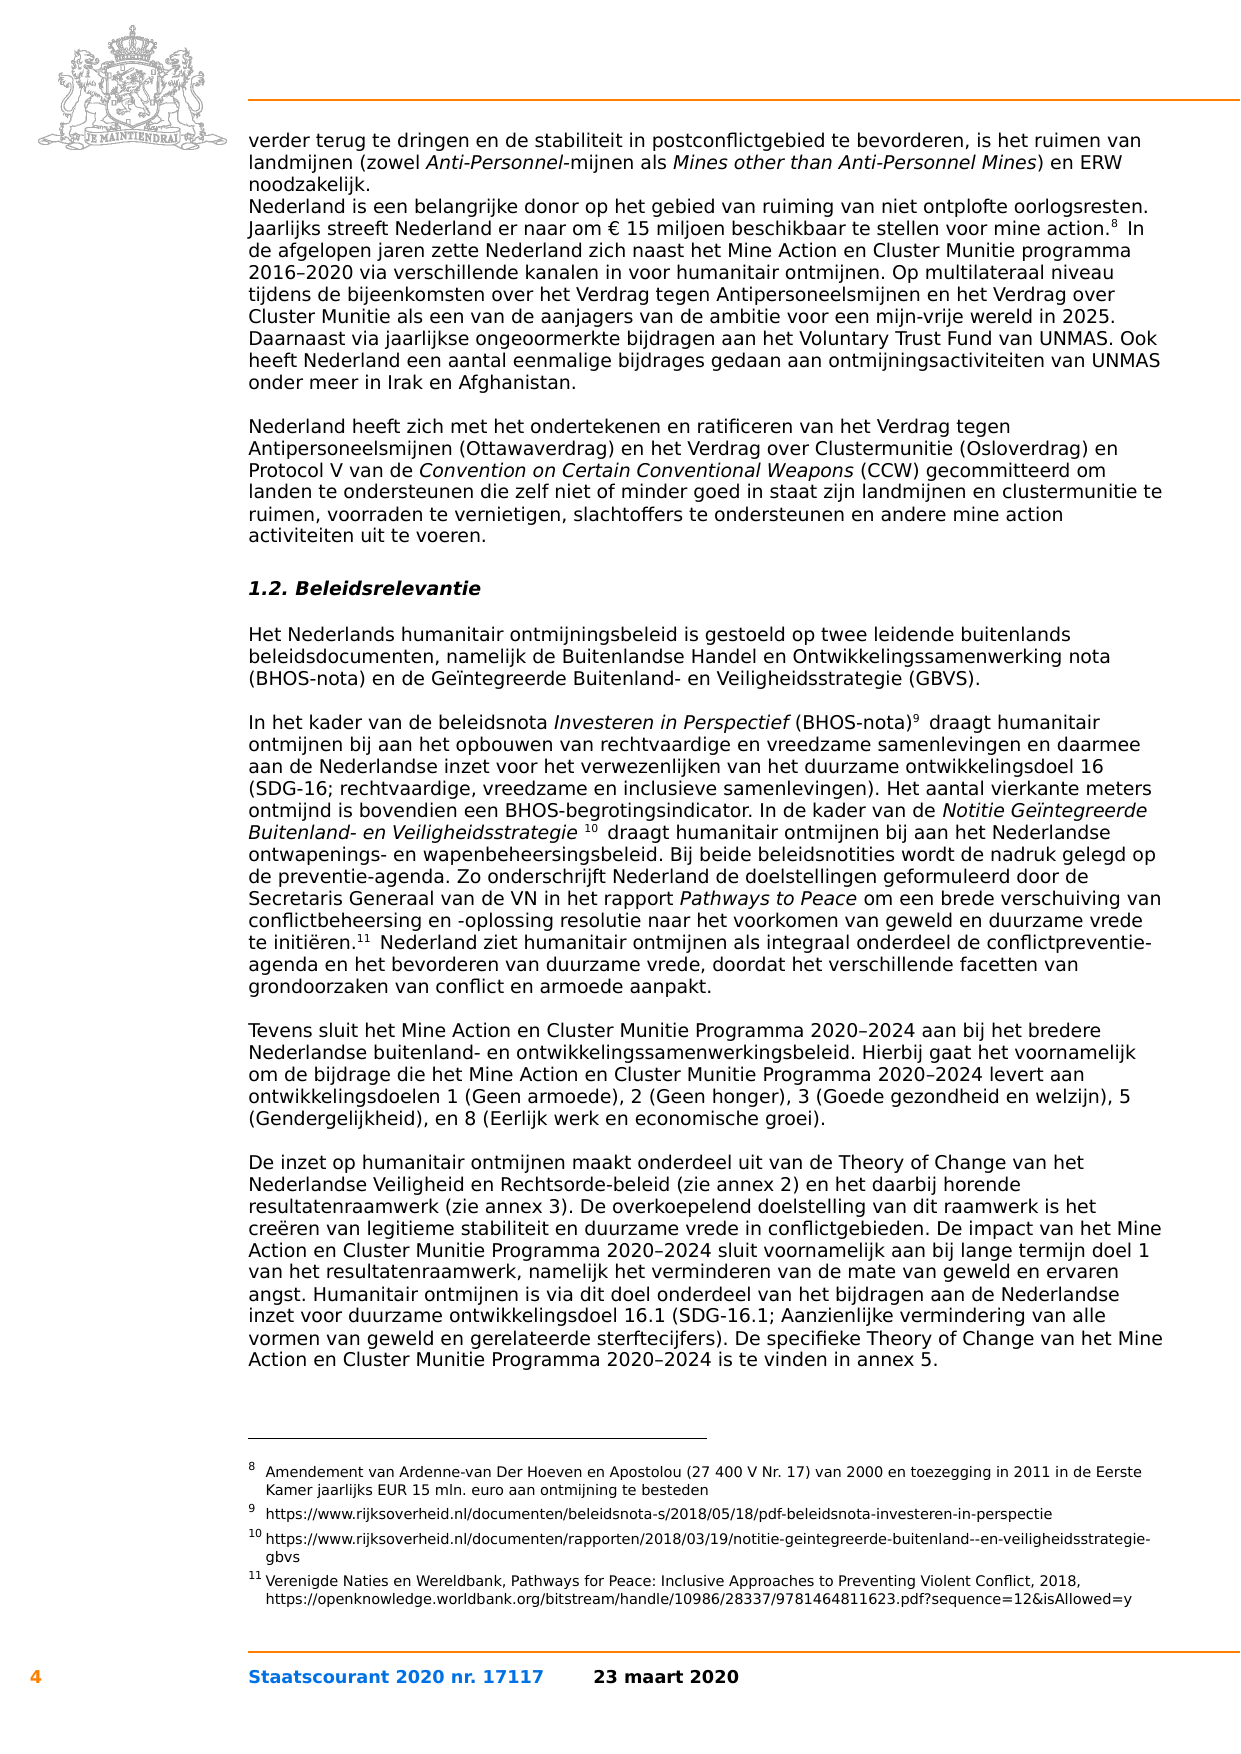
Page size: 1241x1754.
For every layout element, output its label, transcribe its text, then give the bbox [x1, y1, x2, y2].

text Nederland heeft zich met het ondertekenen en ratificeren van het Verdrag tegen Antipersoneelsmijnen (Ottawaverdrag) en het Verdrag over Clustermunitie (Osloverdrag) en Protocol V van de Convention on Certain Conventional Weapons (CCW) gecommitteerd om landen te ondersteunen die zelf niet of minder goed in staat zijn landmijnen en clustermunitie te ruimen, voorraden te vernietigen, slachtoffers te ondersteunen en andere mine action activiteiten uit te voeren. [248, 416, 1163, 547]
text verder terug te dringen en de stabiliteit in postconflictgebied te bevorderen, is het ruimen van landmijnen (zowel Anti-Personnel-mijnen als Mines other than Anti-Personnel Mines) en ERW noodzakelijk. [248, 130, 1163, 196]
text Het Nederlands humanitair ontmijningsbeleid is gestoeld op twee leidende buitenlands beleidsdocumenten, namelijk de Buitenlandse Handel en Ontwikkelingssamenwerking nota (BHOS-nota) en de Geïntegreerde Buitenland- en Veiligheidsstrategie (GBVS). [248, 624, 1163, 690]
subtitle 1.2. Beleidsrelevantie [248, 577, 1163, 599]
text Nederland is een belangrijke donor op het gebied van ruiming van niet ontplofte oorlogsresten. Jaarlijks streeft Nederland er naar om € 15 miljoen beschikbaar te stellen voor mine action. In de afgelopen jaren zette Nederland zich naast het Mine Action en Cluster Munitie programma 2016–2020 via verschillende kanalen in voor humanitair ontmijnen. Op multilateraal niveau tijdens de bijeenkomsten over het Verdrag tegen Antipersoneelsmijnen en het Verdrag over Cluster Munitie als een van de aanjagers van de ambitie voor een mijn-vrije wereld in 2025. Daarnaast via jaarlijkse ongeoormerkte bijdragen aan het Voluntary Trust Fund van UNMAS. Ook heeft Nederland een aantal eenmalige bijdrages gedaan aan ontmijningsactiviteiten van UNMAS onder meer in Irak en Afghanistan. [248, 196, 1163, 394]
text https://www.rijksoverheid.nl/documenten/beleidsnota-s/2018/05/18/pdf-beleidsnota-investeren-in-perspectie [248, 1502, 1163, 1524]
text Tevens sluit het Mine Action en Cluster Munitie Programma 2020–2024 aan bij het bredere Nederlandse buitenland- en ontwikkelingssamenwerkingsbeleid. Hierbij gaat het voornamelijk om de bijdrage die het Mine Action en Cluster Munitie Programma 2020–2024 levert aan ontwikkelingsdoelen 1 (Geen armoede), 2 (Geen honger), 3 (Goede gezondheid en welzijn), 5 (Gendergelijkheid), en 8 (Eerlijk werk en economische groei). [248, 1020, 1163, 1130]
text https://www.rijksoverheid.nl/documenten/rapporten/2018/03/19/notitie-geintegreerde-buitenland--en-veiligheidsstrategie-gbvs [248, 1527, 1163, 1566]
text Verenigde Naties en Wereldbank, Pathways for Peace: Inclusive Approaches to Preventing Violent Conflict, 2018, https://openknowledge.worldbank.org/bitstream/handle/10986/28337/9781464811623.pdf?sequence=12&isAllowed=y [248, 1569, 1163, 1608]
text Amendement van Ardenne-van Der Hoeven en Apostolou (27 400 V Nr. 17) van 2000 en toezegging in 2011 in de Eerste Kamer jaarlijks EUR 15 mln. euro aan ontmijning te besteden [248, 1460, 1163, 1499]
text In het kader van de beleidsnota Investeren in Perspectief (BHOS-nota) draagt humanitair ontmijnen bij aan het opbouwen van rechtvaardige en vreedzame samenlevingen en daarmee aan de Nederlandse inzet voor het verwezenlijken van het duurzame ontwikkelingsdoel 16 (SDG-16; rechtvaardige, vreedzame en inclusieve samenlevingen). Het aantal vierkante meters ontmijnd is bovendien een BHOS-begrotingsindicator. In de kader van de Notitie Geïntegreerde Buitenland- en Veiligheidsstrategie draagt humanitair ontmijnen bij aan het Nederlandse ontwapenings- en wapenbeheersingsbeleid. Bij beide beleidsnotities wordt de nadruk gelegd op de preventie-agenda. Zo onderschrijft Nederland de doelstellingen geformuleerd door de Secretaris Generaal van de VN in het rapport Pathways to Peace om een brede verschuiving van conflictbeheersing en -oplossing resolutie naar het voorkomen van geweld en duurzame vrede te initiëren. Nederland ziet humanitair ontmijnen als integraal onderdeel de conflictpreventie-agenda en het bevorderen van duurzame vrede, doordat het verschillende facetten van grondoorzaken van conflict en armoede aanpakt. [248, 712, 1163, 998]
picture [38, 25, 227, 150]
text De inzet op humanitair ontmijnen maakt onderdeel uit van de Theory of Change van het Nederlandse Veiligheid en Rechtsorde-beleid (zie annex 2) en het daarbij horende resultatenraamwerk (zie annex 3). De overkoepelend doelstelling van dit raamwerk is het creëren van legitieme stabiliteit en duurzame vrede in conflictgebieden. De impact van het Mine Action en Cluster Munitie Programma 2020–2024 sluit voornamelijk aan bij lange termijn doel 1 van het resultatenraamwerk, namelijk het verminderen van de mate van geweld en ervaren angst. Humanitair ontmijnen is via dit doel onderdeel van het bijdragen aan de Nederlandse inzet voor duurzame ontwikkelingsdoel 16.1 (SDG-16.1; Aanzienlijke vermindering van alle vormen van geweld en gerelateerde sterftecijfers). De specifieke Theory of Change van het Mine Action en Cluster Munitie Programma 2020–2024 is te vinden in annex 5. [248, 1152, 1163, 1371]
